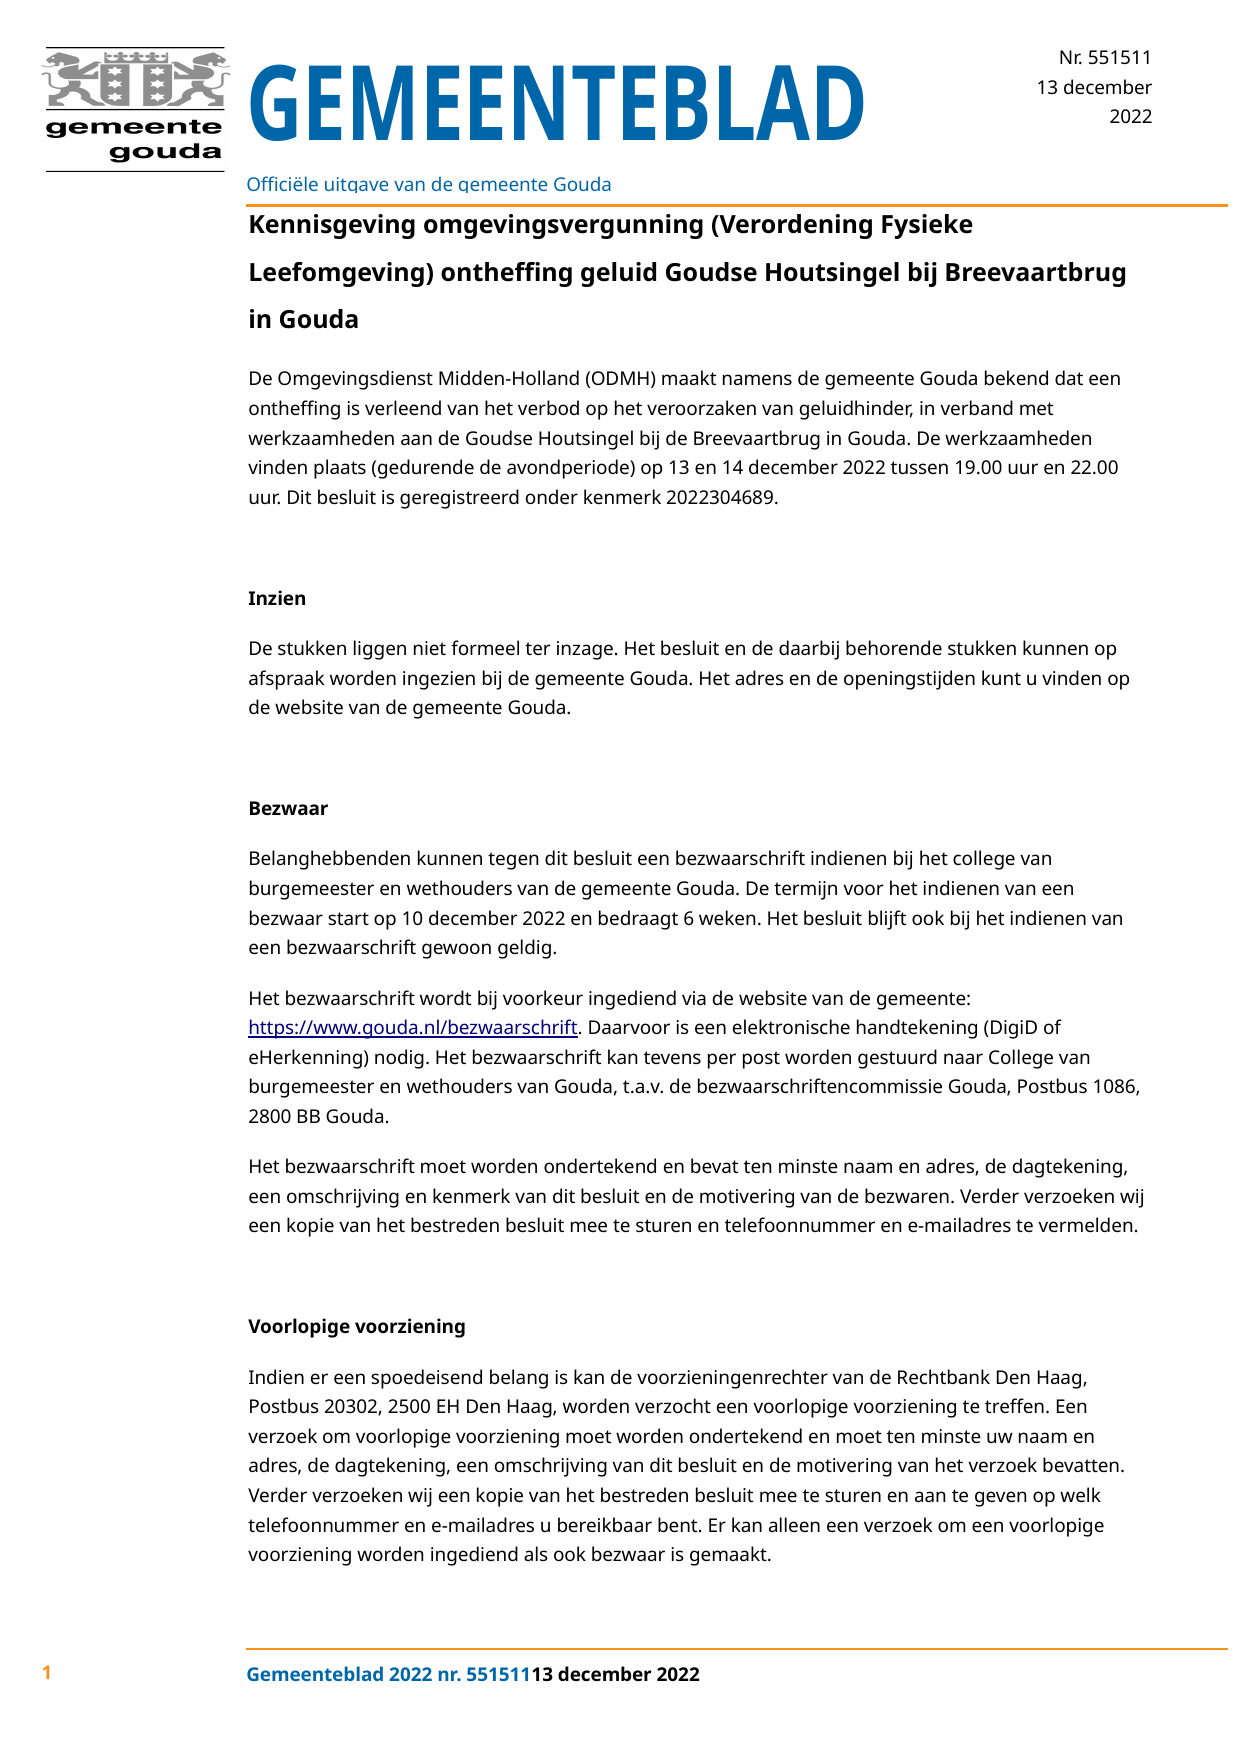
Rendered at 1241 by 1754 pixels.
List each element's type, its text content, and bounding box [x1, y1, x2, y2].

text De stukken liggen niet formeel ter inzage. Het besluit en de daarbij behorende stukken kunnen op afspraak worden ingezien bij de gemeente Gouda. Het adres en de openingstijden kunt u vinden op de website van de gemeente Gouda. [248, 635, 1152, 720]
text Het bezwaarschrift moet worden ondertekend en bevat ten minste naam en adres, de dagtekening, een omschrijving en kenmerk van dit besluit en de motivering van de bezwaren. Verder verzoeken wij een kopie van het bestreden besluit mee te sturen en telefoonnummer en e-mailadres te vermelden. [248, 1153, 1152, 1238]
text Bezwaar [248, 795, 1152, 821]
text Kennisgeving omgevingsvergunning (Verordening Fysieke Leefomgeving) ontheffing geluid Goudse Houtsingel bij Breevaartbrug in Gouda [248, 207, 1152, 336]
text Indien er een spoedeisend belang is kan de voorzieningenrechter van de Rechtbank Den Haag, Postbus 20302, 2500 EH Den Haag, worden verzocht een voorlopige voorziening te treffen. Een verzoek om voorlopige voorziening moet worden ondertekend en moet ten minste uw naam en adres, de dagtekening, een omschrijving van dit besluit en de motivering van het verzoek bevatten. Verder verzoeken wij een kopie van het bestreden besluit mee te sturen en aan te geven op welk telefoonnummer en e-mailadres u bereikbaar bent. Er kan alleen een verzoek om een voorlopige voorziening worden ingediend als ook bezwaar is gemaakt. [248, 1364, 1152, 1567]
text Voorlopige voorziening [248, 1313, 1152, 1339]
picture [41, 47, 231, 172]
text Inzien [248, 585, 1152, 610]
text Belanghebbenden kunnen tegen dit besluit een bezwaarschrift indienen bij het college van burgemeester en wethouders van de gemeente Gouda. De termijn voor het indienen van een bezwaar start op 10 december 2022 en bedraagt 6 weken. Het besluit blijft ook bij het indienen van een bezwaarschrift gewoon geldig. [248, 846, 1152, 960]
text Het bezwaarschrift wordt bij voorkeur ingediend via de website van de gemeente: https://www.gouda.nl/bezwaarschrift. Daarvoor is een elektronische handtekening (DigiD of eHerkenning) nodig. Het bezwaarschrift kan tevens per post worden gestuurd naar College van burgemeester en wethouders van Gouda, t.a.v. de bezwaarschriftencommissie Gouda, Postbus 1086, 2800 BB Gouda. [248, 985, 1152, 1129]
text De Omgevingsdienst Midden-Holland (ODMH) maakt namens de gemeente Gouda bekend dat een ontheffing is verleend van het verbod op het veroorzaken van geluidhinder, in verband met werkzaamheden aan de Goudse Houtsingel bij de Breevaartbrug in Gouda. De werkzaamheden vinden plaats (gedurende de avondperiode) op 13 en 14 december 2022 tussen 19.00 uur en 22.00 uur. Dit besluit is geregistreerd onder kenmerk 2022304689. [248, 366, 1152, 509]
